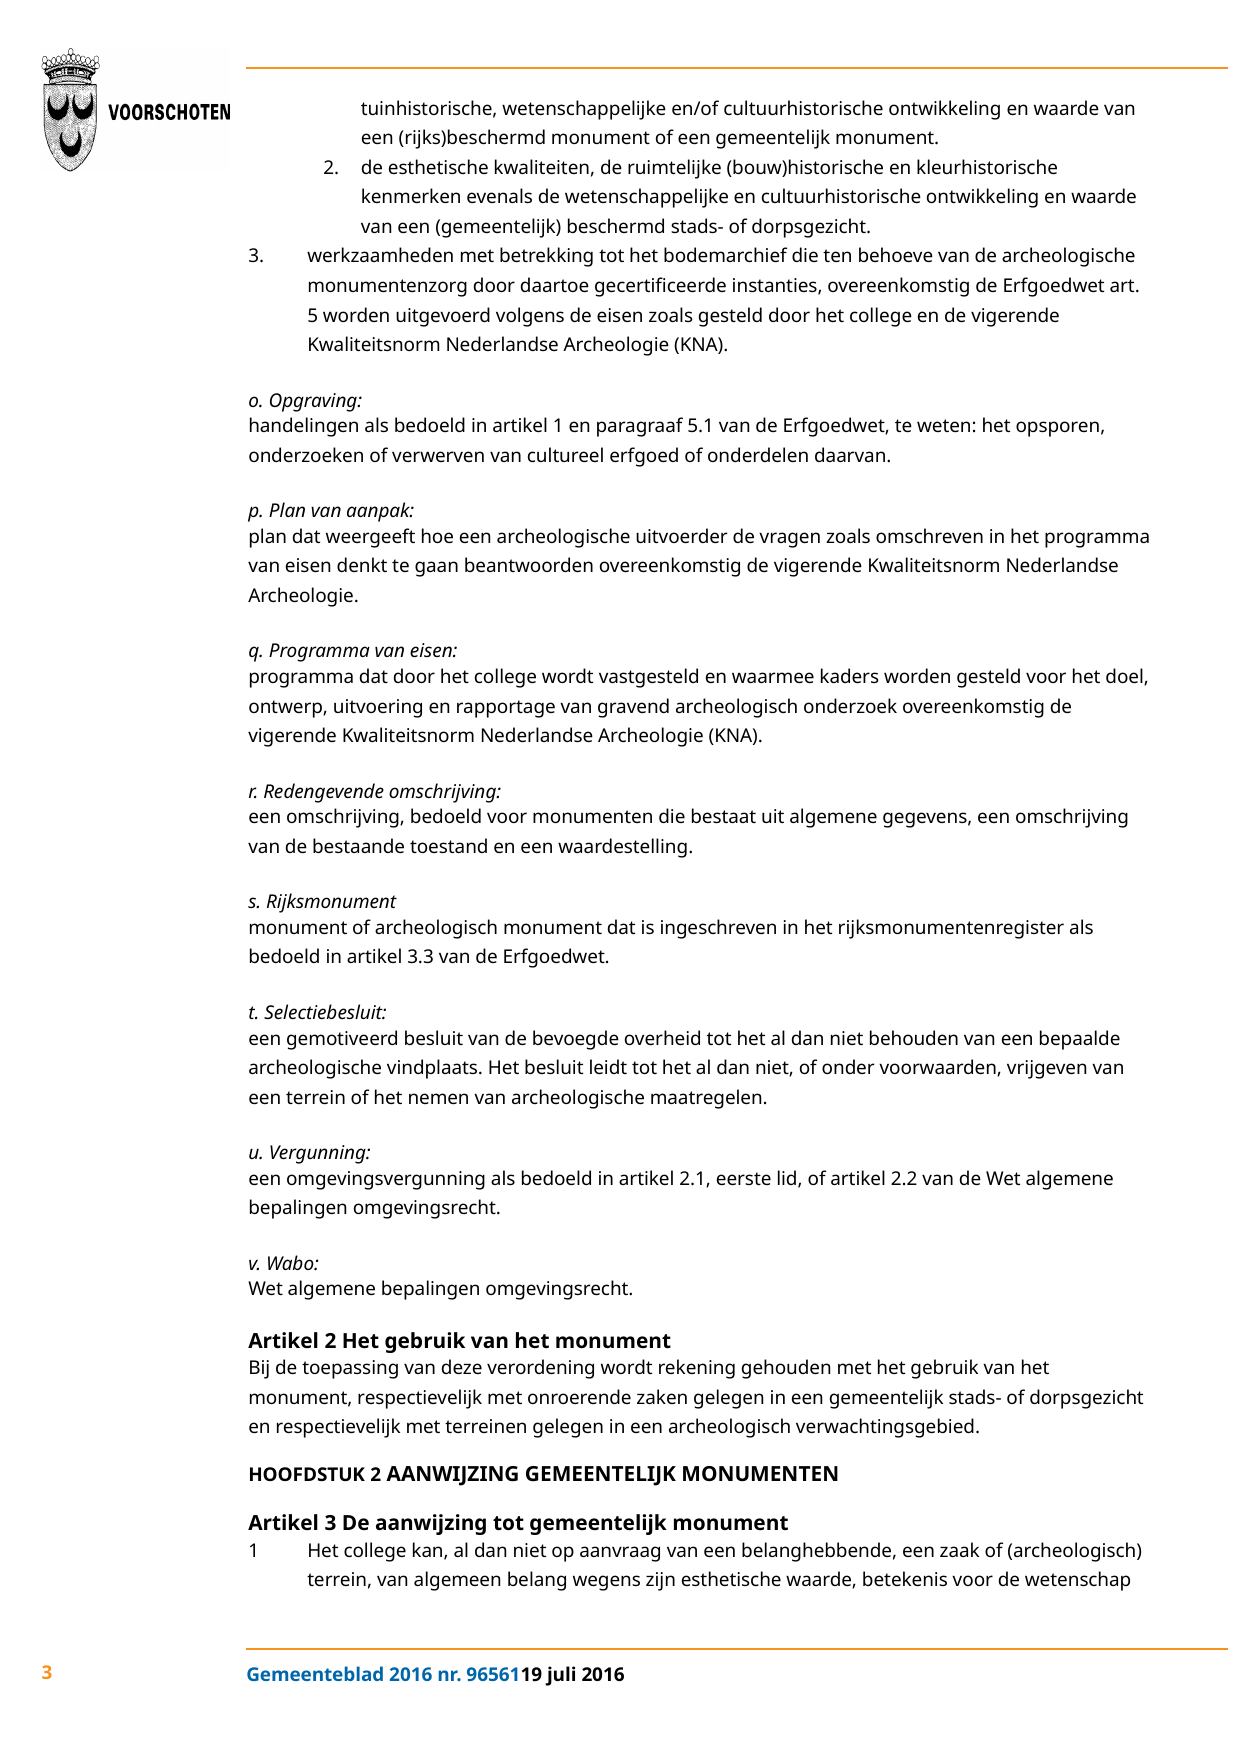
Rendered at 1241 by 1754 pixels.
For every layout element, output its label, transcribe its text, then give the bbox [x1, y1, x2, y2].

text monument of archeologisch monument dat is ingeschreven in het rijksmonumentenregister als bedoeld in artikel 3.3 van de Erfgoedwet. [248, 914, 1152, 969]
text handelingen als bedoeld in artikel 1 en paragraaf 5.1 van de Erfgoedwet, te weten: het opsporen, onderzoeken of verwerven van cultureel erfgoed of onderdelen daarvan. [248, 412, 1152, 468]
text o. Opgraving: [248, 387, 1152, 412]
picture [41, 47, 231, 172]
text Artikel 3 De aanwijzing tot gemeentelijk monument [248, 1508, 1152, 1537]
text v. Wabo: [248, 1250, 1152, 1276]
text een gemotiveerd besluit van de bevoegde overheid tot het al dan niet behouden van een bepaalde archeologische vindplaats. Het besluit leidt tot het al dan niet, of onder voorwaarden, vrijgeven van een terrein of het nemen van archeologische maatregelen. [248, 1025, 1152, 1110]
text u. Vergunning: [248, 1139, 1152, 1165]
text een omgevingsvergunning als bedoeld in artikel 2.1, eerste lid, of artikel 2.2 van de Wet algemene bepalingen omgevingsrecht. [248, 1165, 1152, 1220]
text q. Programma van eisen: [248, 638, 1152, 663]
text programma dat door het college wordt vastgesteld en waarmee kaders worden gesteld voor het doel, ontwerp, uitvoering en rapportage van gravend archeologisch onderzoek overeenkomstig de vigerende Kwaliteitsnorm Nederlandse Archeologie (KNA). [248, 663, 1152, 748]
text p. Plan van aanpak: [248, 497, 1152, 523]
text r. Redengevende omschrijving: [248, 778, 1152, 803]
list werkzaamheden met betrekking tot het bodemarchief die ten behoeve van de archeologische monumentenzorg door daartoe gecertificeerde instanties, overeenkomstig de Erfgoedwet art. 5 worden uitgevoerd volgens de eisen zoals gesteld door het college en de vigerende Kwaliteitsnorm Nederlandse Archeologie (KNA). [248, 243, 1152, 357]
text Wet algemene bepalingen omgevingsrecht. [248, 1276, 1152, 1301]
text s. Rijksmonument [248, 888, 1152, 914]
text een omschrijving, bedoeld voor monumenten die bestaat uit algemene gegevens, een omschrijving van de bestaande toestand en een waardestelling. [248, 803, 1152, 859]
list tuinhistorische, wetenschappelijke en/of cultuurhistorische ontwikkeling en waarde van een (rijks)beschermd monument of een gemeentelijk monument. [323, 95, 1152, 150]
list de esthetische kwaliteiten, de ruimtelijke (bouw)historische en kleurhistorische kenmerken evenals de wetenschappelijke en cultuurhistorische ontwikkeling en waarde van een (gemeentelijk) beschermd stads- of dorpsgezicht. [323, 154, 1152, 239]
text Bij de toepassing van deze verordening wordt rekening gehouden met het gebruik van het monument, respectievelijk met onroerende zaken gelegen in een gemeentelijk stads- of dorpsgezicht en respectievelijk met terreinen gelegen in een archeologisch verwachtingsgebied. [248, 1354, 1152, 1439]
text t. Selectiebesluit: [248, 999, 1152, 1025]
text Artikel 2 Het gebruik van het monument [248, 1326, 1152, 1354]
text HOOFDSTUK 2 AANWIJZING GEMEENTELIJK MONUMENTEN [248, 1459, 1152, 1488]
list Het college kan, al dan niet op aanvraag van een belanghebbende, een zaak of (archeologisch) terrein, van algemeen belang wegens zijn esthetische waarde, betekenis voor de wetenschap [248, 1537, 1152, 1592]
text plan dat weergeeft hoe een archeologische uitvoerder de vragen zoals omschreven in het programma van eisen denkt te gaan beantwoorden overeenkomstig de vigerende Kwaliteitsnorm Nederlandse Archeologie. [248, 523, 1152, 608]
